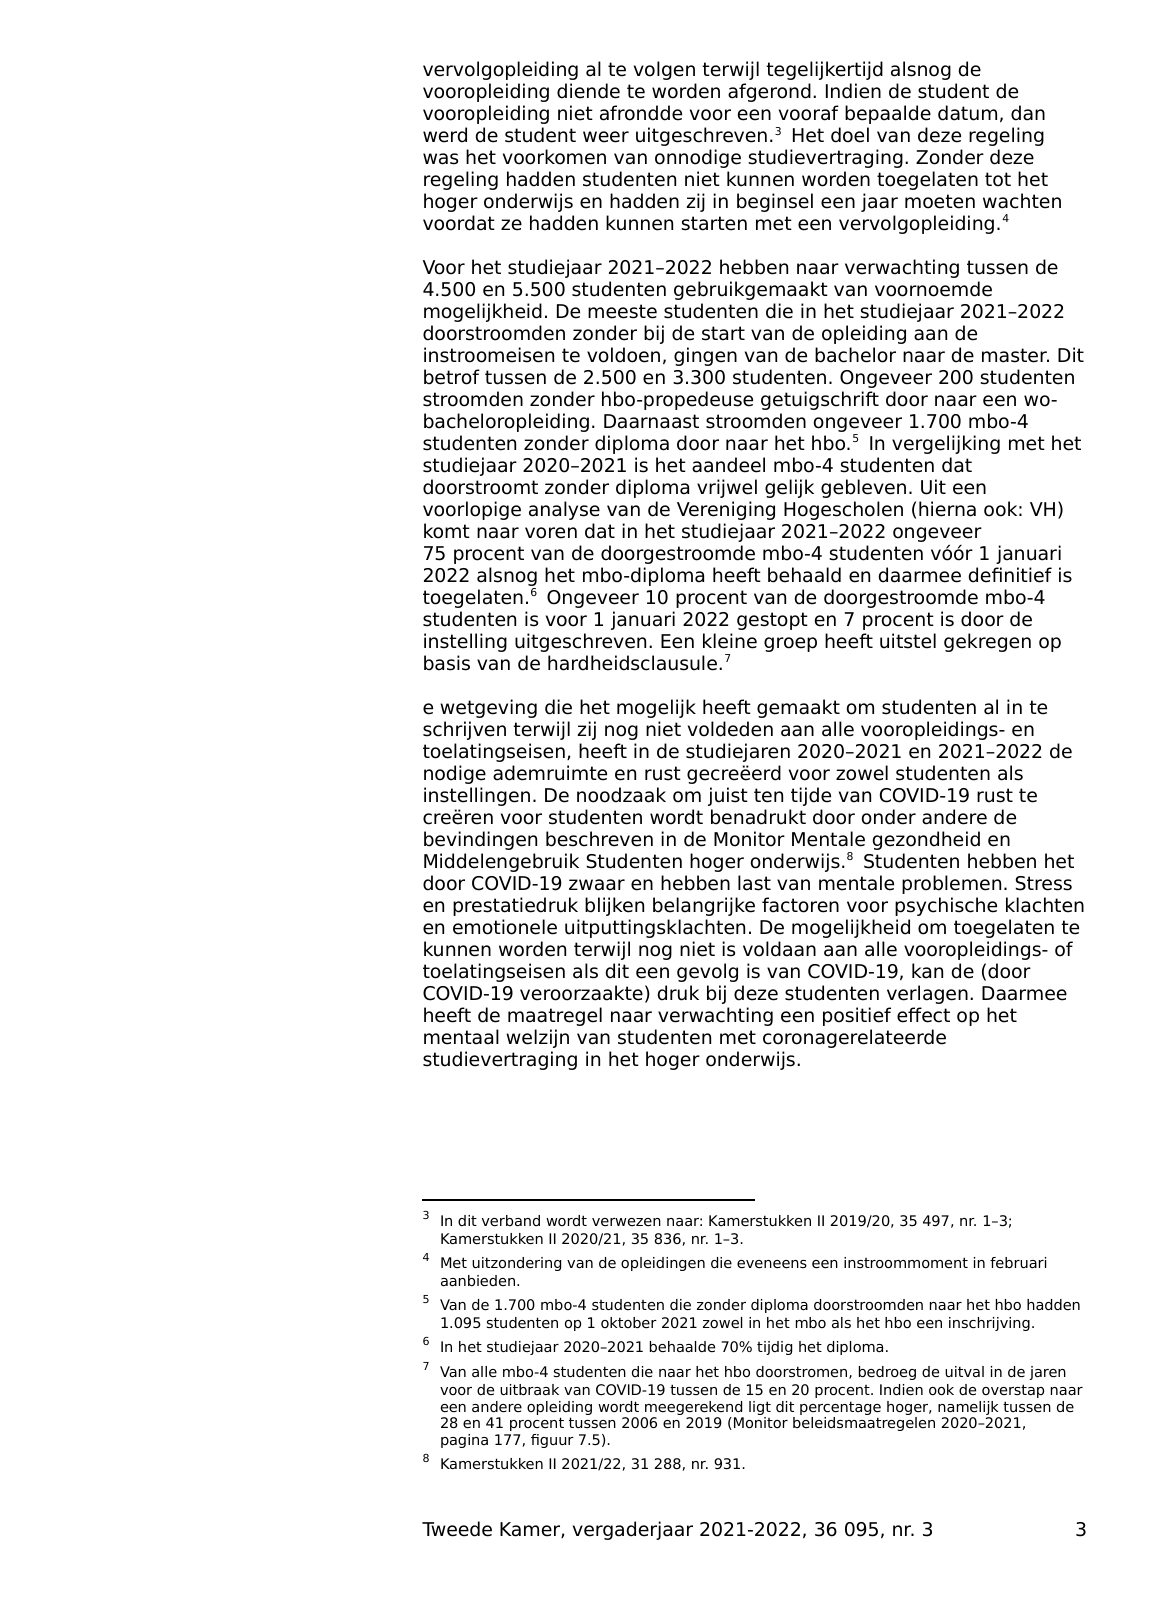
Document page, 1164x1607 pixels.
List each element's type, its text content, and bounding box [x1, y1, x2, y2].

text Van alle mbo-4 studenten die naar het hbo doorstromen, bedroeg de uitval in de jaren voor de uitbraak van COVID-19 tussen de 15 en 20 procent. Indien ook de overstap naar een andere opleiding wordt meegerekend ligt dit percentage hoger, namelijk tussen de 28 en 41 procent tussen 2006 en 2019 (Monitor beleidsmaatregelen 2020–2021, pagina 177, figuur 7.5). [422, 1360, 1087, 1449]
text Kamerstukken II 2021/22, 31 288, nr. 931. [422, 1452, 1087, 1474]
text In dit verband wordt verwezen naar: Kamerstukken II 2019/20, 35 497, nr. 1–3; Kamerstukken II 2020/21, 35 836, nr. 1–3. [422, 1209, 1087, 1248]
text Van de 1.700 mbo-4 studenten die zonder diploma doorstroomden naar het hbo hadden 1.095 studenten op 1 oktober 2021 zowel in het mbo als het hbo een inschrijving. [422, 1293, 1087, 1332]
text Met uitzondering van de opleidingen die eveneens een instroommoment in februari aanbieden. [422, 1251, 1087, 1290]
text In het studiejaar 2020–2021 behaalde 70% tijdig het diploma. [422, 1335, 1087, 1357]
text vervolgopleiding al te volgen terwijl tegelijkertijd alsnog de vooropleiding diende te worden afgerond. Indien de student de vooropleiding niet afrondde voor een vooraf bepaalde datum, dan werd de student weer uitgeschreven. Het doel van deze regeling was het voorkomen van onnodige studievertraging. Zonder deze regeling hadden studenten niet kunnen worden toegelaten tot het hoger onderwijs en hadden zij in beginsel een jaar moeten wachten voordat ze hadden kunnen starten met een vervolgopleiding. [422, 59, 1087, 235]
text e wetgeving die het mogelijk heeft gemaakt om studenten al in te schrijven terwijl zij nog niet voldeden aan alle vooropleidings- en toelatingseisen, heeft in de studiejaren 2020–2021 en 2021–2022 de nodige ademruimte en rust gecreëerd voor zowel studenten als instellingen. De noodzaak om juist ten tijde van COVID-19 rust te creëren voor studenten wordt benadrukt door onder andere de bevindingen beschreven in de Monitor Mentale gezondheid en Middelengebruik Studenten hoger onderwijs. Studenten hebben het door COVID-19 zwaar en hebben last van mentale problemen. Stress en prestatiedruk blijken belangrijke factoren voor psychische klachten en emotionele uitputtingsklachten. De mogelijkheid om toegelaten te kunnen worden terwijl nog niet is voldaan aan alle vooropleidings- of toelatingseisen als dit een gevolg is van COVID-19, kan de (door COVID-19 veroorzaakte) druk bij deze studenten verlagen. Daarmee heeft de maatregel naar verwachting een positief effect op het mentaal welzijn van studenten met coronagerelateerde studievertraging in het hoger onderwijs. [422, 697, 1087, 1071]
text Voor het studiejaar 2021–2022 hebben naar verwachting tussen de 4.500 en 5.500 studenten gebruikgemaakt van voornoemde mogelijkheid. De meeste studenten die in het studiejaar 2021–2022 doorstroomden zonder bij de start van de opleiding aan de instroomeisen te voldoen, gingen van de bachelor naar de master. Dit betrof tussen de 2.500 en 3.300 studenten. Ongeveer 200 studenten stroomden zonder hbo-propedeuse getuigschrift door naar een wo-bacheloropleiding. Daarnaast stroomden ongeveer 1.700 mbo-4 studenten zonder diploma door naar het hbo. In vergelijking met het studiejaar 2020–2021 is het aandeel mbo-4 studenten dat doorstroomt zonder diploma vrijwel gelijk gebleven. Uit een voorlopige analyse van de Vereniging Hogescholen (hierna ook: VH) komt naar voren dat in het studiejaar 2021–2022 ongeveer 75 procent van de doorgestroomde mbo-4 studenten vóór 1 januari 2022 alsnog het mbo-diploma heeft behaald en daarmee definitief is toegelaten. Ongeveer 10 procent van de doorgestroomde mbo-4 studenten is voor 1 januari 2022 gestopt en 7 procent is door de instelling uitgeschreven. Een kleine groep heeft uitstel gekregen op basis van de hardheidsclausule. [422, 257, 1087, 675]
